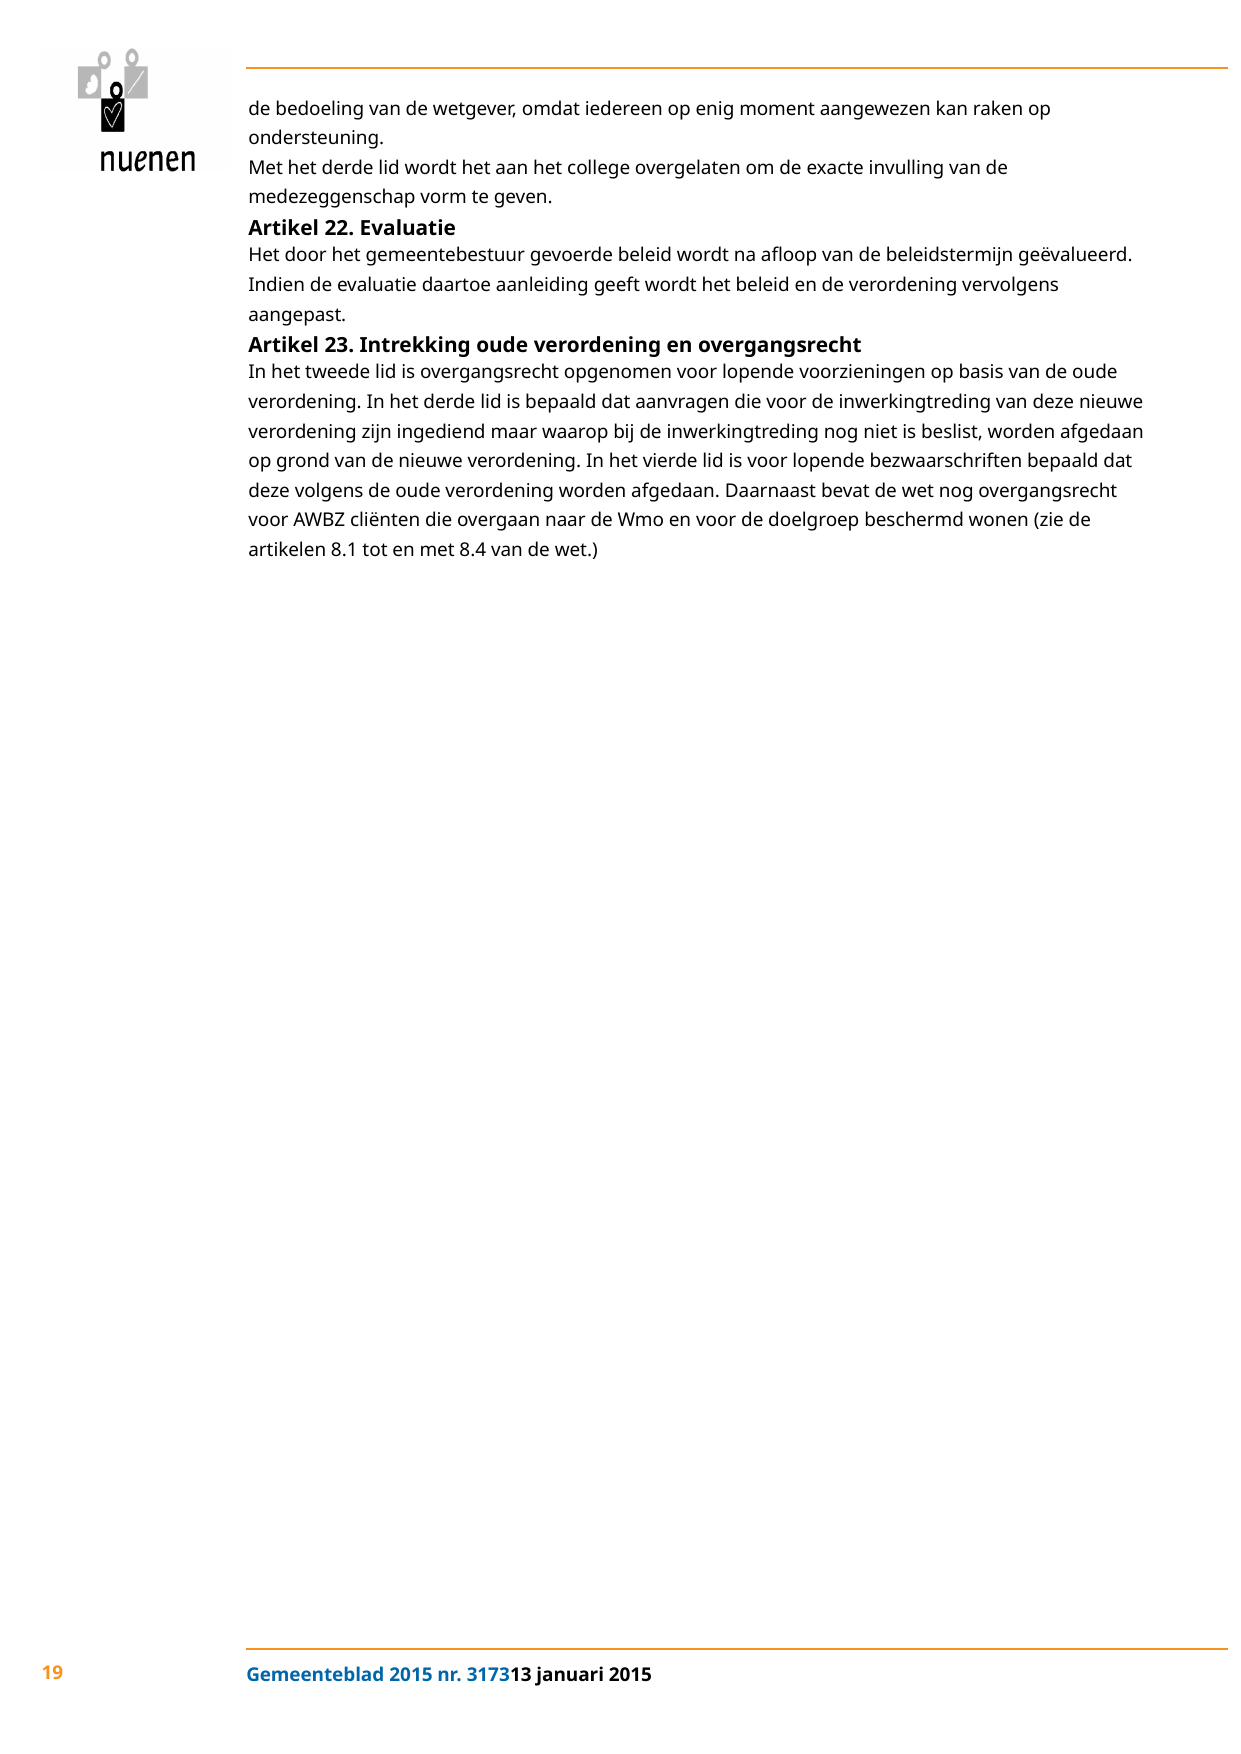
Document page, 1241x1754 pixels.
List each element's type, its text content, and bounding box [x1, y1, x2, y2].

text Artikel 22. Evaluatie [248, 213, 1152, 242]
text Met het derde lid wordt het aan het college overgelaten om de exacte invulling van de medezeggenschap vorm te geven. [248, 154, 1152, 209]
text In het tweede lid is overgangsrecht opgenomen voor lopende voorzieningen op basis van de oude verordening. In het derde lid is bepaald dat aanvragen die voor de inwerkingtreding van deze nieuwe verordening zijn ingediend maar waarop bij de inwerkingtreding nog niet is beslist, worden afgedaan op grond van de nieuwe verordening. In het vierde lid is voor lopende bezwaarschriften bepaald dat deze volgens de oude verordening worden afgedaan. Daarnaast bevat de wet nog overgangsrecht voor AWBZ cliënten die overgaan naar de Wmo en voor de doelgroep beschermd wonen (zie de artikelen 8.1 tot en met 8.4 van de wet.) [248, 359, 1152, 562]
text de bedoeling van de wetgever, omdat iedereen op enig moment aangewezen kan raken op ondersteuning. [248, 95, 1152, 150]
picture [41, 47, 231, 172]
text Artikel 23. Intrekking oude verordening en overgangsrecht [248, 330, 1152, 359]
text Het door het gemeentebestuur gevoerde beleid wordt na afloop van de beleidstermijn geëvalueerd. Indien de evaluatie daartoe aanleiding geeft wordt het beleid en de verordening vervolgens aangepast. [248, 242, 1152, 326]
